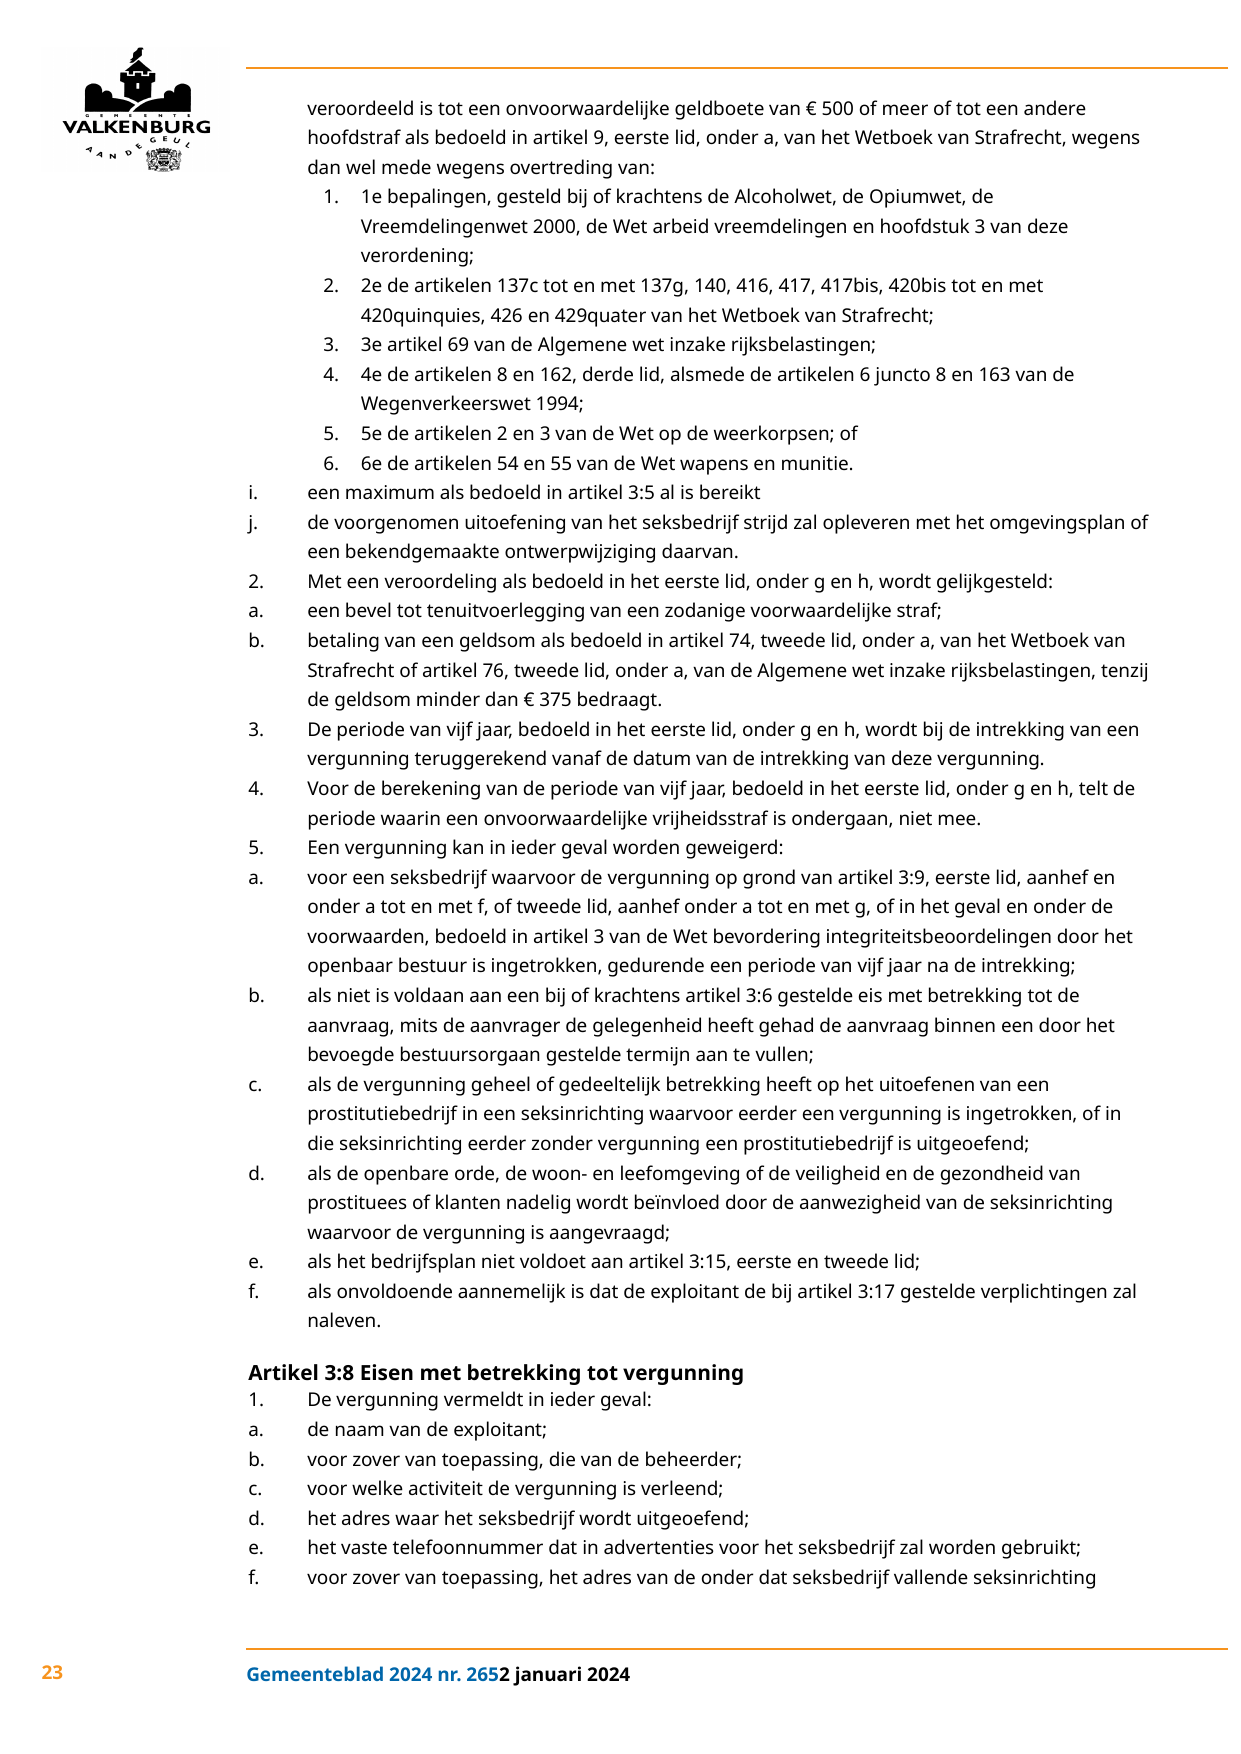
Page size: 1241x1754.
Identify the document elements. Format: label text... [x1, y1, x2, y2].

list voor een seksbedrijf waarvoor de vergunning op grond van artikel 3:9, eerste lid, aanhef en onder a tot en met f, of tweede lid, aanhef onder a tot en met g, of in het geval en onder de voorwaarden, bedoeld in artikel 3 van de Wet bevordering integriteitsbeoordelingen door het openbaar bestuur is ingetrokken, gedurende een periode van vijf jaar na de intrekking; [248, 864, 1152, 978]
list de naam van de exploitant; [248, 1416, 1152, 1442]
list betaling van een geldsom als bedoeld in artikel 74, tweede lid, onder a, van het Wetboek van Strafrecht of artikel 76, tweede lid, onder a, van de Algemene wet inzake rijksbelastingen, tenzij de geldsom minder dan € 375 bedraagt. [248, 627, 1152, 712]
list als het bedrijfsplan niet voldoet aan artikel 3:15, eerste en tweede lid; [248, 1248, 1152, 1274]
list het vaste telefoonnummer dat in advertenties voor het seksbedrijf zal worden gebruikt; [248, 1534, 1152, 1560]
list voor welke activiteit de vergunning is verleend; [248, 1475, 1152, 1501]
list 4e de artikelen 8 en 162, derde lid, alsmede de artikelen 6 juncto 8 en 163 van de Wegenverkeerswet 1994; [323, 361, 1152, 416]
list Een vergunning kan in ieder geval worden geweigerd: [248, 834, 1152, 860]
list 1e bepalingen, gesteld bij of krachtens de Alcoholwet, de Opiumwet, de Vreemdelingenwet 2000, de Wet arbeid vreemdelingen en hoofdstuk 3 van deze verordening; [323, 183, 1152, 268]
list De vergunning vermeldt in ieder geval: [248, 1387, 1152, 1412]
list als onvoldoende aannemelijk is dat de exploitant de bij artikel 3:17 gestelde verplichtingen zal naleven. [248, 1278, 1152, 1333]
list veroordeeld is tot een onvoorwaardelijke geldboete van € 500 of meer of tot een andere hoofdstraf als bedoeld in artikel 9, eerste lid, onder a, van het Wetboek van Strafrecht, wegens dan wel mede wegens overtreding van: [248, 95, 1152, 180]
list 6e de artikelen 54 en 55 van de Wet wapens en munitie. [323, 450, 1152, 476]
list Voor de berekening van de periode van vijf jaar, bedoeld in het eerste lid, onder g en h, telt de periode waarin een onvoorwaardelijke vrijheidsstraf is ondergaan, niet mee. [248, 775, 1152, 831]
list 5e de artikelen 2 en 3 van de Wet op de weerkorpsen; of [323, 420, 1152, 446]
list het adres waar het seksbedrijf wordt uitgeoefend; [248, 1505, 1152, 1531]
list als niet is voldaan aan een bij of krachtens artikel 3:6 gestelde eis met betrekking tot de aanvraag, mits de aanvrager de gelegenheid heeft gehad de aanvraag binnen een door het bevoegde bestuursorgaan gestelde termijn aan te vullen; [248, 982, 1152, 1067]
text Artikel 3:8 Eisen met betrekking tot vergunning [248, 1358, 1152, 1387]
list als de vergunning geheel of gedeeltelijk betrekking heeft op het uitoefenen van een prostitutiebedrijf in een seksinrichting waarvoor eerder een vergunning is ingetrokken, of in die seksinrichting eerder zonder vergunning een prostitutiebedrijf is uitgeoefend; [248, 1071, 1152, 1156]
list Met een veroordeling als bedoeld in het eerste lid, onder g en h, wordt gelijkgesteld: [248, 568, 1152, 594]
list 3e artikel 69 van de Algemene wet inzake rijksbelastingen; [323, 331, 1152, 357]
list voor zover van toepassing, die van de beheerder; [248, 1446, 1152, 1471]
picture [41, 47, 231, 172]
list een maximum als bedoeld in artikel 3:5 al is bereikt [248, 479, 1152, 505]
list een bevel tot tenuitvoerlegging van een zodanige voorwaardelijke straf; [248, 598, 1152, 623]
list voor zover van toepassing, het adres van de onder dat seksbedrijf vallende seksinrichting [248, 1564, 1152, 1590]
list als de openbare orde, de woon- en leefomgeving of de veiligheid en de gezondheid van prostituees of klanten nadelig wordt beïnvloed door de aanwezigheid van de seksinrichting waarvoor de vergunning is aangevraagd; [248, 1160, 1152, 1245]
list De periode van vijf jaar, bedoeld in het eerste lid, onder g en h, wordt bij de intrekking van een vergunning teruggerekend vanaf de datum van de intrekking van deze vergunning. [248, 716, 1152, 771]
list 2e de artikelen 137c tot en met 137g, 140, 416, 417, 417bis, 420bis tot en met 420quinquies, 426 en 429quater van het Wetboek van Strafrecht; [323, 272, 1152, 328]
list de voorgenomen uitoefening van het seksbedrijf strijd zal opleveren met het omgevingsplan of een bekendgemaakte ontwerpwijziging daarvan. [248, 509, 1152, 564]
